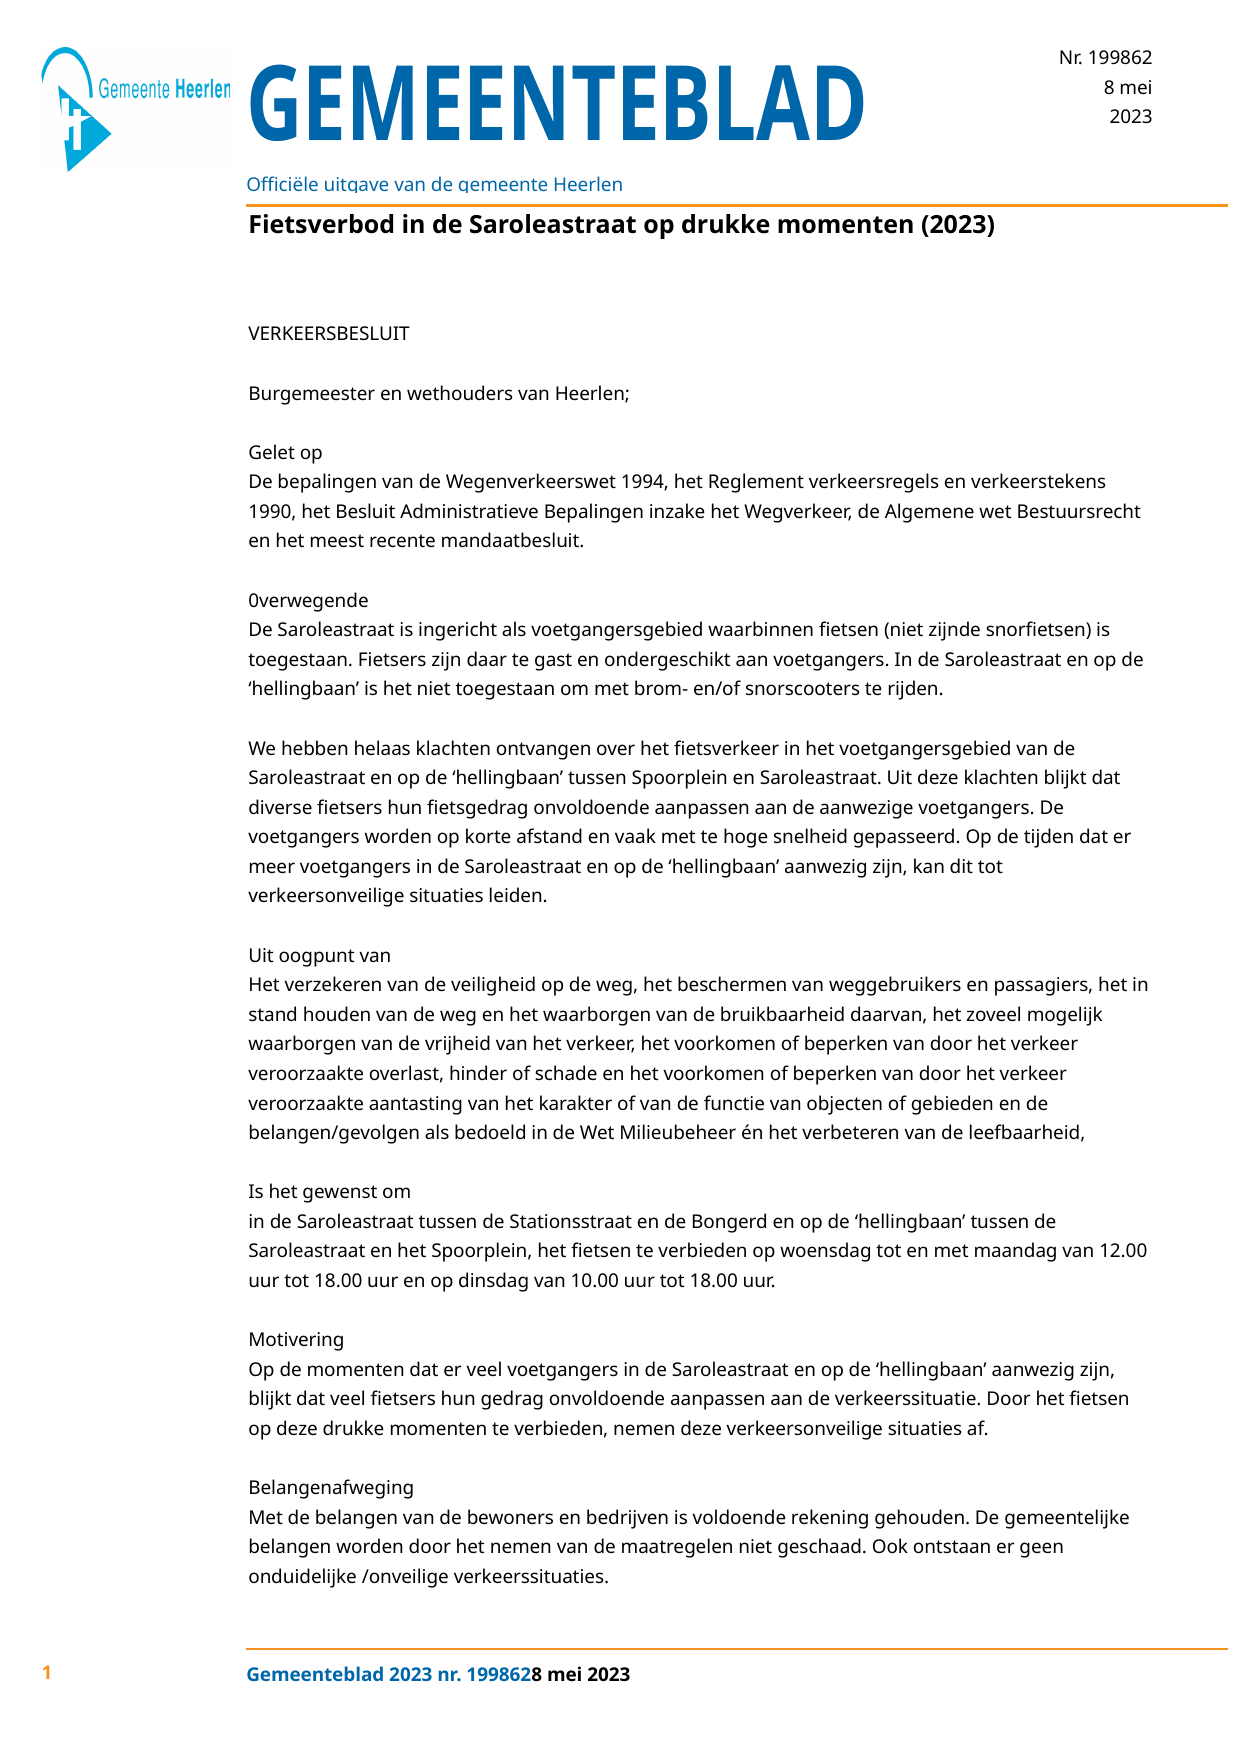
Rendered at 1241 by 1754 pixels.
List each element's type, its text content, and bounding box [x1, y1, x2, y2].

text We hebben helaas klachten ontvangen over het fietsverkeer in het voetgangersgebied van de Saroleastraat en op de ‘hellingbaan’ tussen Spoorplein en Saroleastraat. Uit deze klachten blijkt dat diverse fietsers hun fietsgedrag onvoldoende aanpassen aan de aanwezige voetgangers. De voetgangers worden op korte afstand en vaak met te hoge snelheid gepasseerd. Op de tijden dat er meer voetgangers in de Saroleastraat en op de ‘hellingbaan’ aanwezig zijn, kan dit tot verkeersonveilige situaties leiden. [248, 735, 1152, 908]
text De bepalingen van de Wegenverkeerswet 1994, het Reglement verkeersregels en verkeerstekens 1990, het Besluit Administratieve Bepalingen inzake het Wegverkeer, de Algemene wet Bestuursrecht en het meest recente mandaatbesluit. [248, 468, 1152, 553]
text Is het gewenst om [248, 1178, 1152, 1204]
picture [41, 47, 59, 70]
text De Saroleastraat is ingericht als voetgangersgebied waarbinnen fietsen (niet zijnde snorfietsen) is toegestaan. Fietsers zijn daar te gast en ondergeschikt aan voetgangers. In de Saroleastraat en op de ‘hellingbaan’ is het niet toegestaan om met brom- en/of snorscooters te rijden. [248, 616, 1152, 701]
text Uit oogpunt van [248, 942, 1152, 968]
picture [41, 47, 231, 172]
text Het verzekeren van de veiligheid op de weg, het beschermen van weggebruikers en passagiers, het in stand houden van de weg en het waarborgen van de bruikbaarheid daarvan, het zoveel mogelijk waarborgen van de vrijheid van het verkeer, het voorkomen of beperken van door het verkeer veroorzaakte overlast, hinder of schade en het voorkomen of beperken van door het verkeer veroorzaakte aantasting van het karakter of van de functie van objecten of gebieden en de belangen/gevolgen als bedoeld in de Wet Milieubeheer én het verbeteren van de leefbaarheid, [248, 971, 1152, 1145]
text Motivering [248, 1326, 1152, 1352]
text VERKEERSBESLUIT [248, 321, 1152, 346]
text 0verwegende [248, 587, 1152, 613]
text Belangenafweging [248, 1474, 1152, 1500]
text Burgemeester en wethouders van Heerlen; [248, 380, 1152, 406]
text Fietsverbod in de Saroleastraat op drukke momenten (2023) [248, 207, 1152, 241]
text Gelet op [248, 439, 1152, 465]
text Op de momenten dat er veel voetgangers in de Saroleastraat en op de ‘hellingbaan’ aanwezig zijn, blijkt dat veel fietsers hun gedrag onvoldoende aanpassen aan de verkeerssituatie. Door het fietsen op deze drukke momenten te verbieden, nemen deze verkeersonveilige situaties af. [248, 1356, 1152, 1441]
text in de Saroleastraat tussen de Stationsstraat en de Bongerd en op de ‘hellingbaan’ tussen de Saroleastraat en het Spoorplein, het fietsen te verbieden op woensdag tot en met maandag van 12.00 uur tot 18.00 uur en op dinsdag van 10.00 uur tot 18.00 uur. [248, 1208, 1152, 1293]
text Met de belangen van de bewoners en bedrijven is voldoende rekening gehouden. De gemeentelijke belangen worden door het nemen van de maatregelen niet geschaad. Ook ontstaan er geen onduidelijke /onveilige verkeerssituaties. [248, 1504, 1152, 1589]
